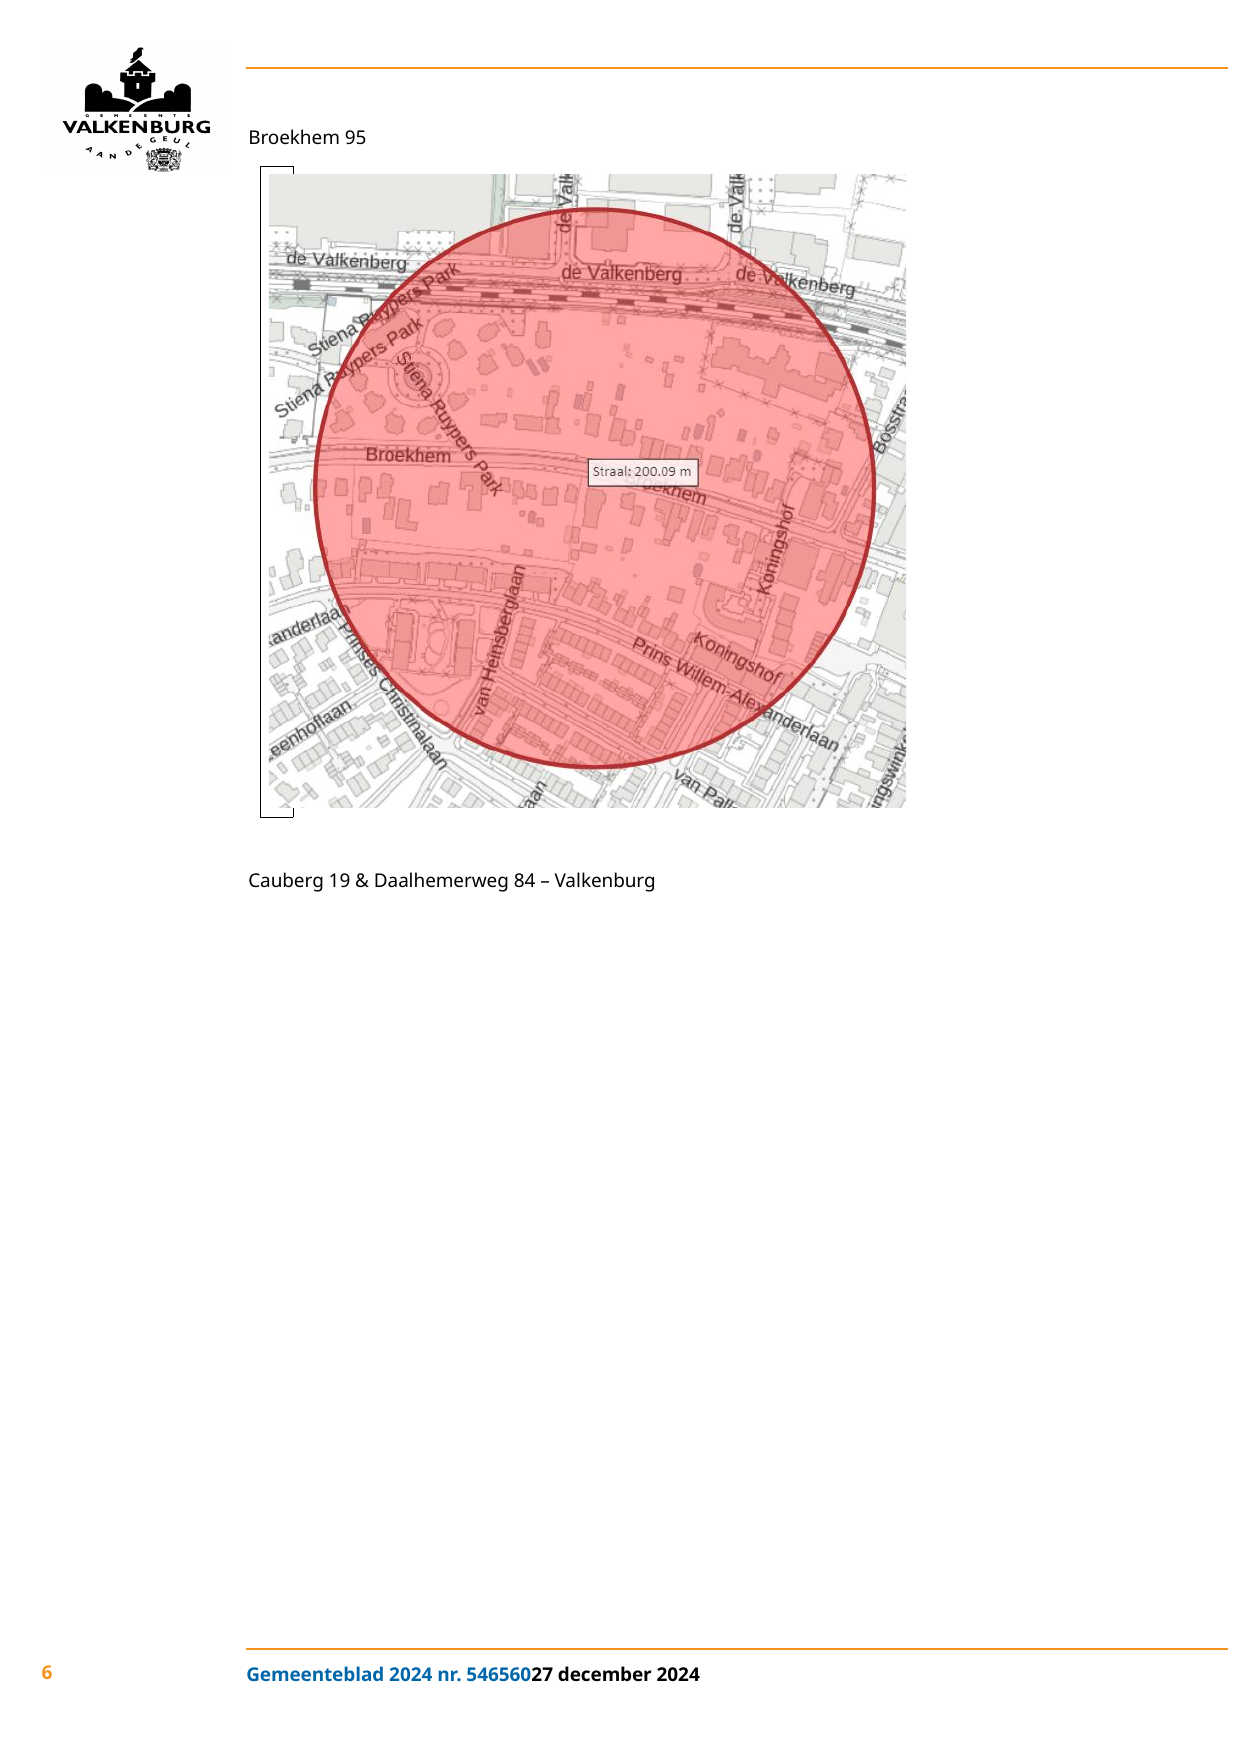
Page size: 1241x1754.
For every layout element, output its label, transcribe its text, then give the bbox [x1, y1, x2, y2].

text Cauberg 19 & Daalhemerweg 84 – Valkenburg [248, 868, 1152, 893]
text Broekhem 95 [248, 124, 1152, 150]
picture [268, 174, 907, 808]
picture [41, 47, 231, 172]
